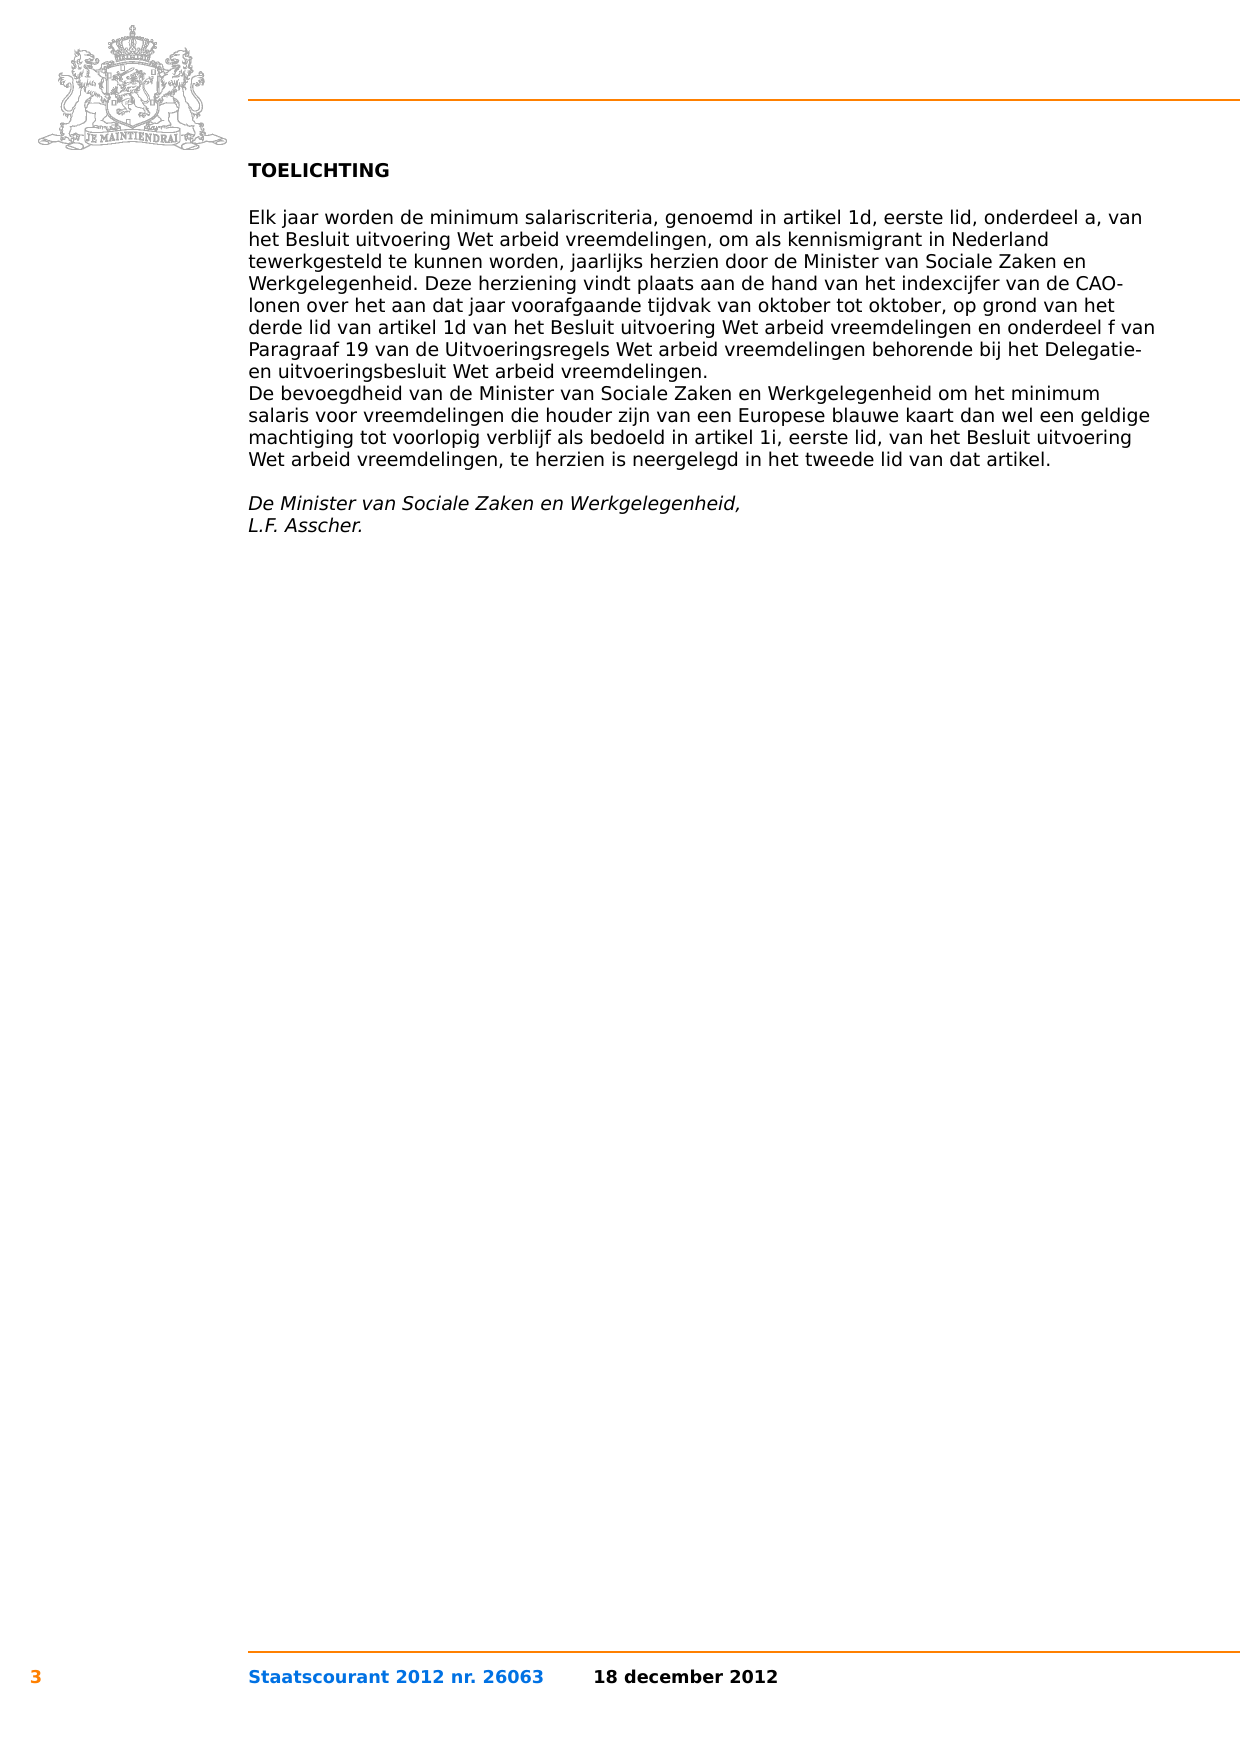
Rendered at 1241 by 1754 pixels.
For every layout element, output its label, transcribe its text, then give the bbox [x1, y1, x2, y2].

text Elk jaar worden de minimum salariscriteria, genoemd in artikel 1d, eerste lid, onderdeel a, van het Besluit uitvoering Wet arbeid vreemdelingen, om als kennismigrant in Nederland tewerkgesteld te kunnen worden, jaarlijks herzien door de Minister van Sociale Zaken en Werkgelegenheid. Deze herziening vindt plaats aan de hand van het indexcijfer van de CAO-lonen over het aan dat jaar voorafgaande tijdvak van oktober tot oktober, op grond van het derde lid van artikel 1d van het Besluit uitvoering Wet arbeid vreemdelingen en onderdeel f van Paragraaf 19 van de Uitvoeringsregels Wet arbeid vreemdelingen behorende bij het Delegatie- en uitvoeringsbesluit Wet arbeid vreemdelingen. [248, 207, 1163, 383]
text De Minister van Sociale Zaken en Werkgelegenheid, L.F. Asscher. [248, 492, 1163, 536]
subtitle TOELICHTING [248, 160, 1163, 182]
picture [38, 25, 227, 150]
text De bevoegdheid van de Minister van Sociale Zaken en Werkgelegenheid om het minimum salaris voor vreemdelingen die houder zijn van een Europese blauwe kaart dan wel een geldige machtiging tot voorlopig verblijf als bedoeld in artikel 1i, eerste lid, van het Besluit uitvoering Wet arbeid vreemdelingen, te herzien is neergelegd in het tweede lid van dat artikel. [248, 383, 1163, 471]
